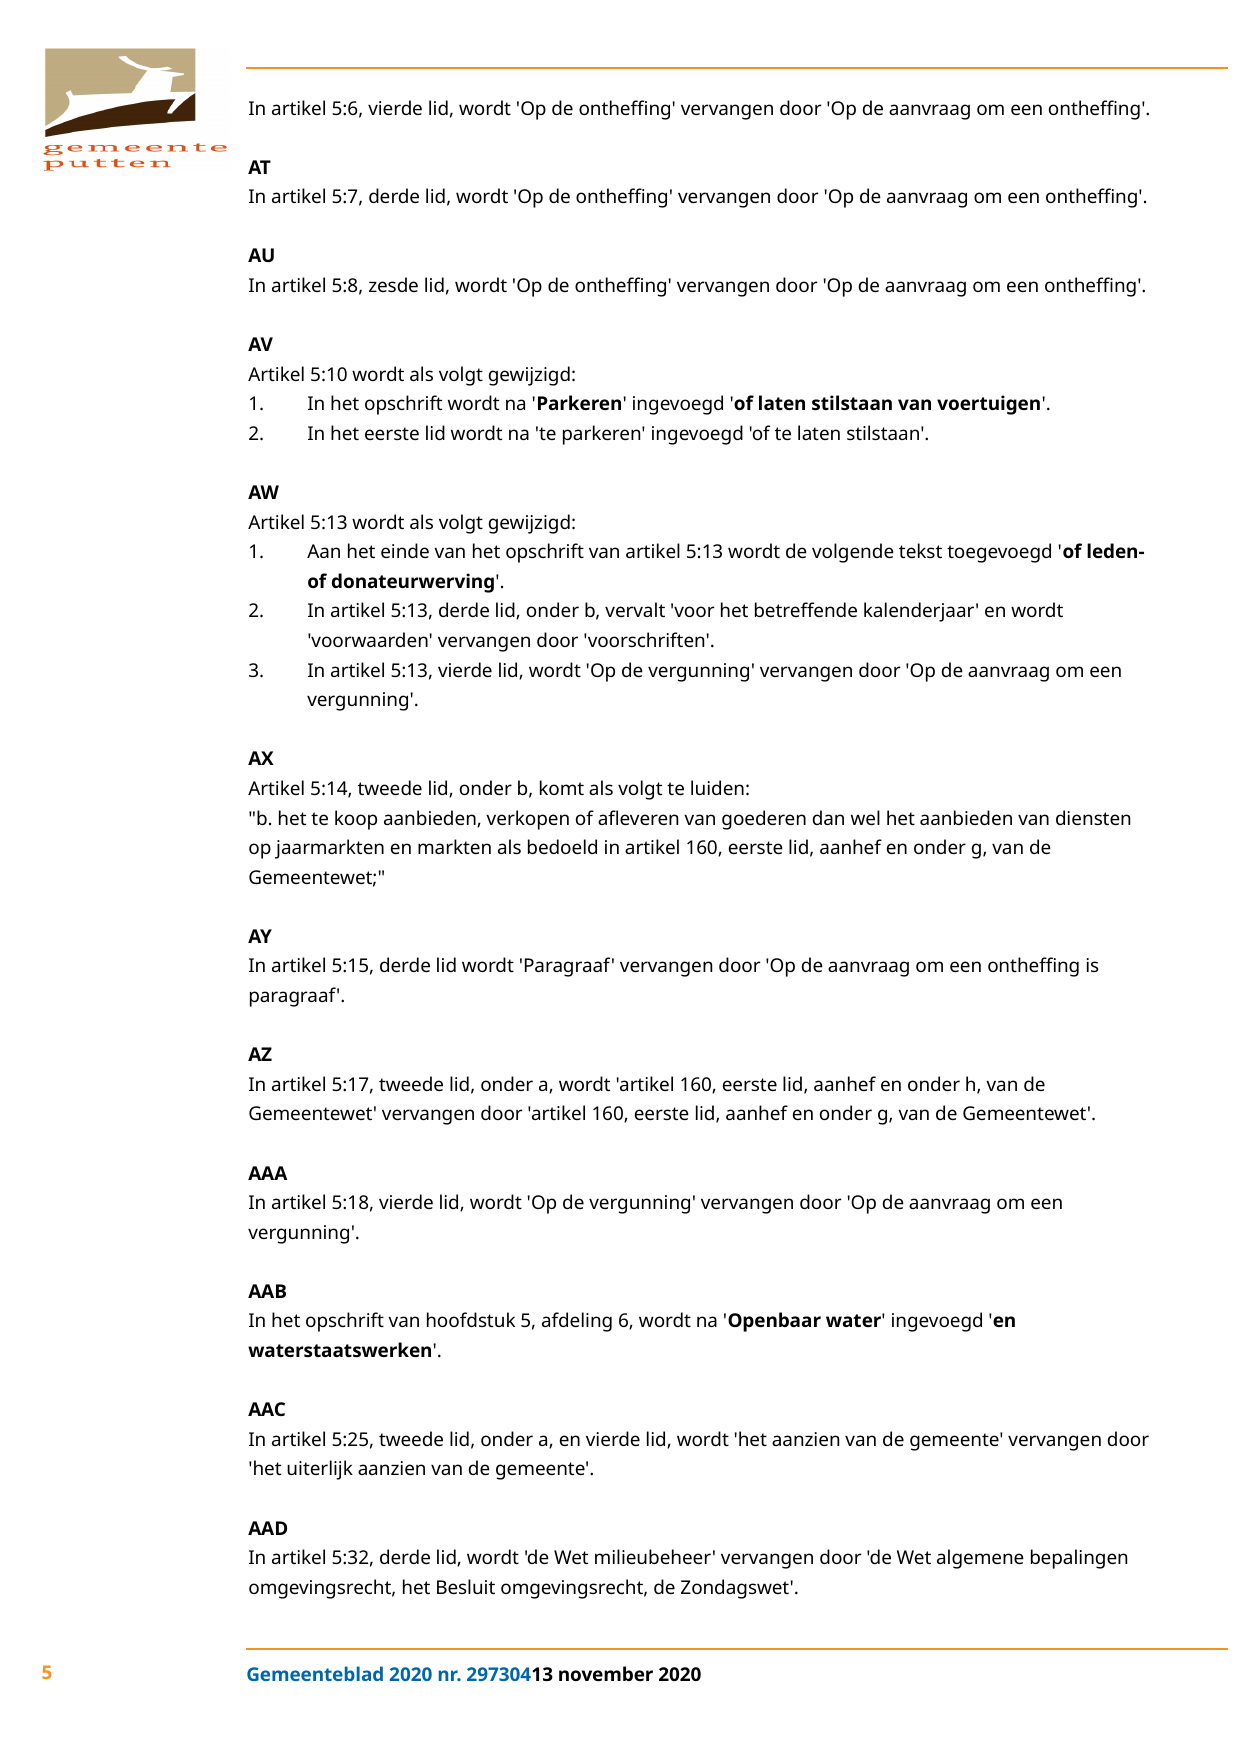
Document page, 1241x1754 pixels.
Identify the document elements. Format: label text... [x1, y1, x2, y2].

text AAD [248, 1515, 1152, 1541]
text Artikel 5:10 wordt als volgt gewijzigd: [248, 361, 1152, 387]
text In artikel 5:25, tweede lid, onder a, en vierde lid, wordt 'het aanzien van de gemeente' vervangen door 'het uiterlijk aanzien van de gemeente'. [248, 1426, 1152, 1481]
text AZ [248, 1041, 1152, 1067]
list In artikel 5:13, derde lid, onder b, vervalt 'voor het betreffende kalenderjaar' en wordt 'voorwaarden' vervangen door 'voorschriften'. [248, 598, 1152, 653]
list Aan het einde van het opschrift van artikel 5:13 wordt de volgende tekst toegevoegd 'of leden- of donateurwerving'. [248, 538, 1152, 594]
picture [41, 47, 231, 172]
text AV [248, 331, 1152, 357]
list In het opschrift wordt na 'Parkeren' ingevoegd 'of laten stilstaan van voertuigen'. [248, 391, 1152, 416]
text AX [248, 746, 1152, 771]
list In het eerste lid wordt na 'te parkeren' ingevoegd 'of te laten stilstaan'. [248, 420, 1152, 446]
text In het opschrift van hoofdstuk 5, afdeling 6, wordt na 'Openbaar water' ingevoegd 'en waterstaatswerken'. [248, 1308, 1152, 1363]
text Artikel 5:14, tweede lid, onder b, komt als volgt te luiden: [248, 775, 1152, 801]
text In artikel 5:18, vierde lid, wordt 'Op de vergunning' vervangen door 'Op de aanvraag om een vergunning'. [248, 1189, 1152, 1245]
text In artikel 5:15, derde lid wordt 'Paragraaf' vervangen door 'Op de aanvraag om een ontheffing is paragraaf'. [248, 953, 1152, 1008]
text AAA [248, 1160, 1152, 1186]
text "b. het te koop aanbieden, verkopen of afleveren van goederen dan wel het aanbieden van diensten op jaarmarkten en markten als bedoeld in artikel 160, eerste lid, aanhef en onder g, van de Gemeentewet;" [248, 805, 1152, 890]
text AAC [248, 1396, 1152, 1422]
text AU [248, 243, 1152, 268]
text Artikel 5:13 wordt als volgt gewijzigd: [248, 509, 1152, 535]
text AAB [248, 1278, 1152, 1304]
text AW [248, 479, 1152, 505]
text AT [248, 154, 1152, 180]
text In artikel 5:7, derde lid, wordt 'Op de ontheffing' vervangen door 'Op de aanvraag om een ontheffing'. [248, 183, 1152, 209]
text In artikel 5:32, derde lid, wordt 'de Wet milieubeheer' vervangen door 'de Wet algemene bepalingen omgevingsrecht, het Besluit omgevingsrecht, de Zondagswet'. [248, 1544, 1152, 1600]
text AY [248, 923, 1152, 949]
text In artikel 5:17, tweede lid, onder a, wordt 'artikel 160, eerste lid, aanhef en onder h, van de Gemeentewet' vervangen door 'artikel 160, eerste lid, aanhef en onder g, van de Gemeentewet'. [248, 1071, 1152, 1126]
text In artikel 5:6, vierde lid, wordt 'Op de ontheffing' vervangen door 'Op de aanvraag om een ontheffing'. [248, 95, 1152, 121]
text In artikel 5:8, zesde lid, wordt 'Op de ontheffing' vervangen door 'Op de aanvraag om een ontheffing'. [248, 272, 1152, 298]
list In artikel 5:13, vierde lid, wordt 'Op de vergunning' vervangen door 'Op de aanvraag om een vergunning'. [248, 657, 1152, 712]
